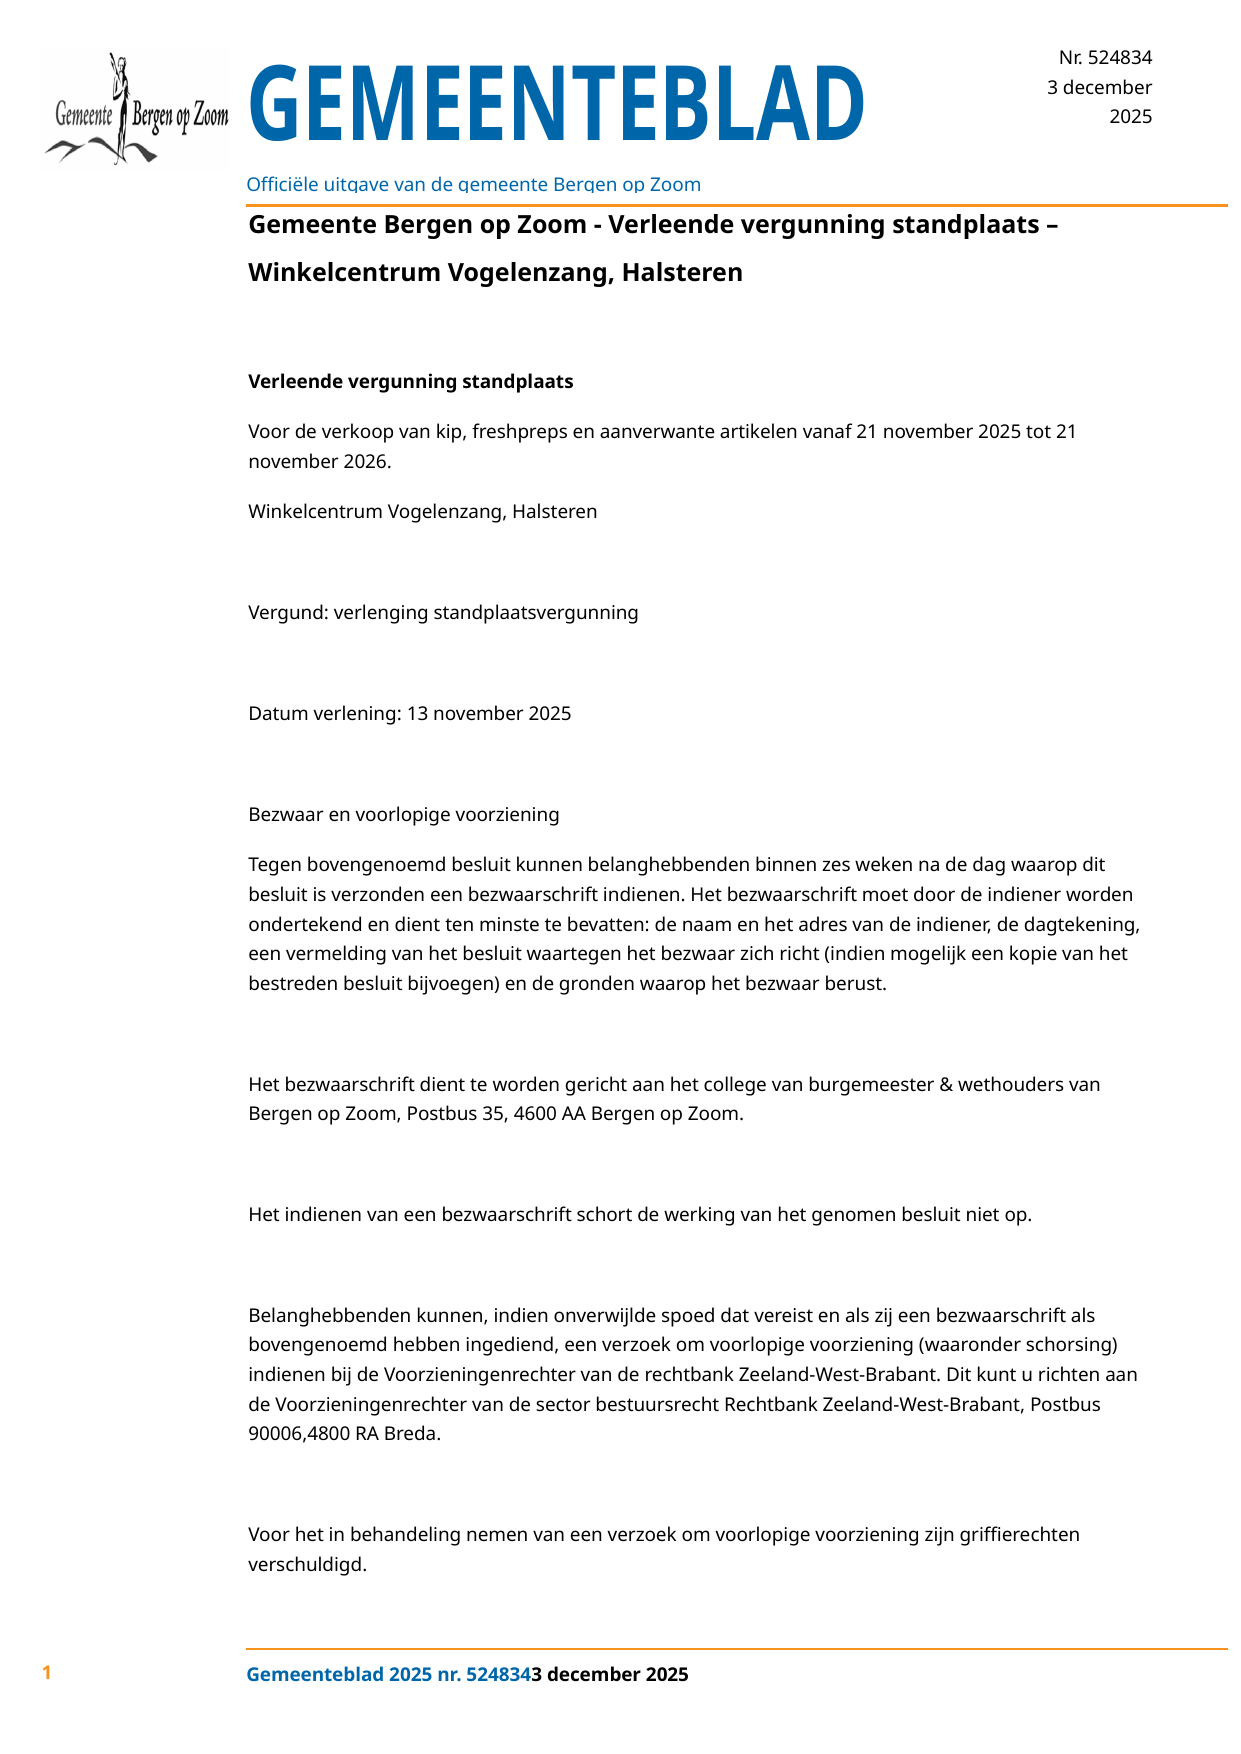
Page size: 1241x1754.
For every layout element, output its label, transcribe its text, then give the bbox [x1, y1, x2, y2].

text Voor de verkoop van kip, freshpreps en aanverwante artikelen vanaf 21 november 2025 tot 21 november 2026. [248, 419, 1152, 474]
text Bezwaar en voorlopige voorziening [248, 801, 1152, 827]
text Datum verlening: 13 november 2025 [248, 700, 1152, 726]
text Belanghebbenden kunnen, indien onverwijlde spoed dat vereist en als zij een bezwaarschrift als bovengenoemd hebben ingediend, een verzoek om voorlopige voorziening (waaronder schorsing) indienen bij de Voorzieningenrechter van de rechtbank Zeeland-West-Brabant. Dit kunt u richten aan de Voorzieningenrechter van de sector bestuursrecht Rechtbank Zeeland-West-Brabant, Postbus 90006,4800 RA Breda. [248, 1302, 1152, 1446]
text Tegen bovengenoemd besluit kunnen belanghebbenden binnen zes weken na de dag waarop dit besluit is verzonden een bezwaarschrift indienen. Het bezwaarschrift moet door de indiener worden ondertekend en dient ten minste te bevatten: de naam en het adres van de indiener, de dagtekening, een vermelding van het besluit waartegen het bezwaar zich richt (indien mogelijk een kopie van het bestreden besluit bijvoegen) en de gronden waarop het bezwaar berust. [248, 852, 1152, 996]
text Vergund: verlenging standplaatsvergunning [248, 599, 1152, 625]
text Het bezwaarschrift dient te worden gericht aan het college van burgemeester & wethouders van Bergen op Zoom, Postbus 35, 4600 AA Bergen op Zoom. [248, 1071, 1152, 1126]
picture [41, 47, 231, 172]
text Het indienen van een bezwaarschrift schort de werking van het genomen besluit niet op. [248, 1201, 1152, 1227]
text Gemeente Bergen op Zoom - Verleende vergunning standplaats – Winkelcentrum Vogelenzang, Halsteren [248, 207, 1152, 288]
text Winkelcentrum Vogelenzang, Halsteren [248, 499, 1152, 524]
text Verleende vergunning standplaats [248, 368, 1152, 394]
text Voor het in behandeling nemen van een verzoek om voorlopige voorziening zijn griffierechten verschuldigd. [248, 1521, 1152, 1577]
